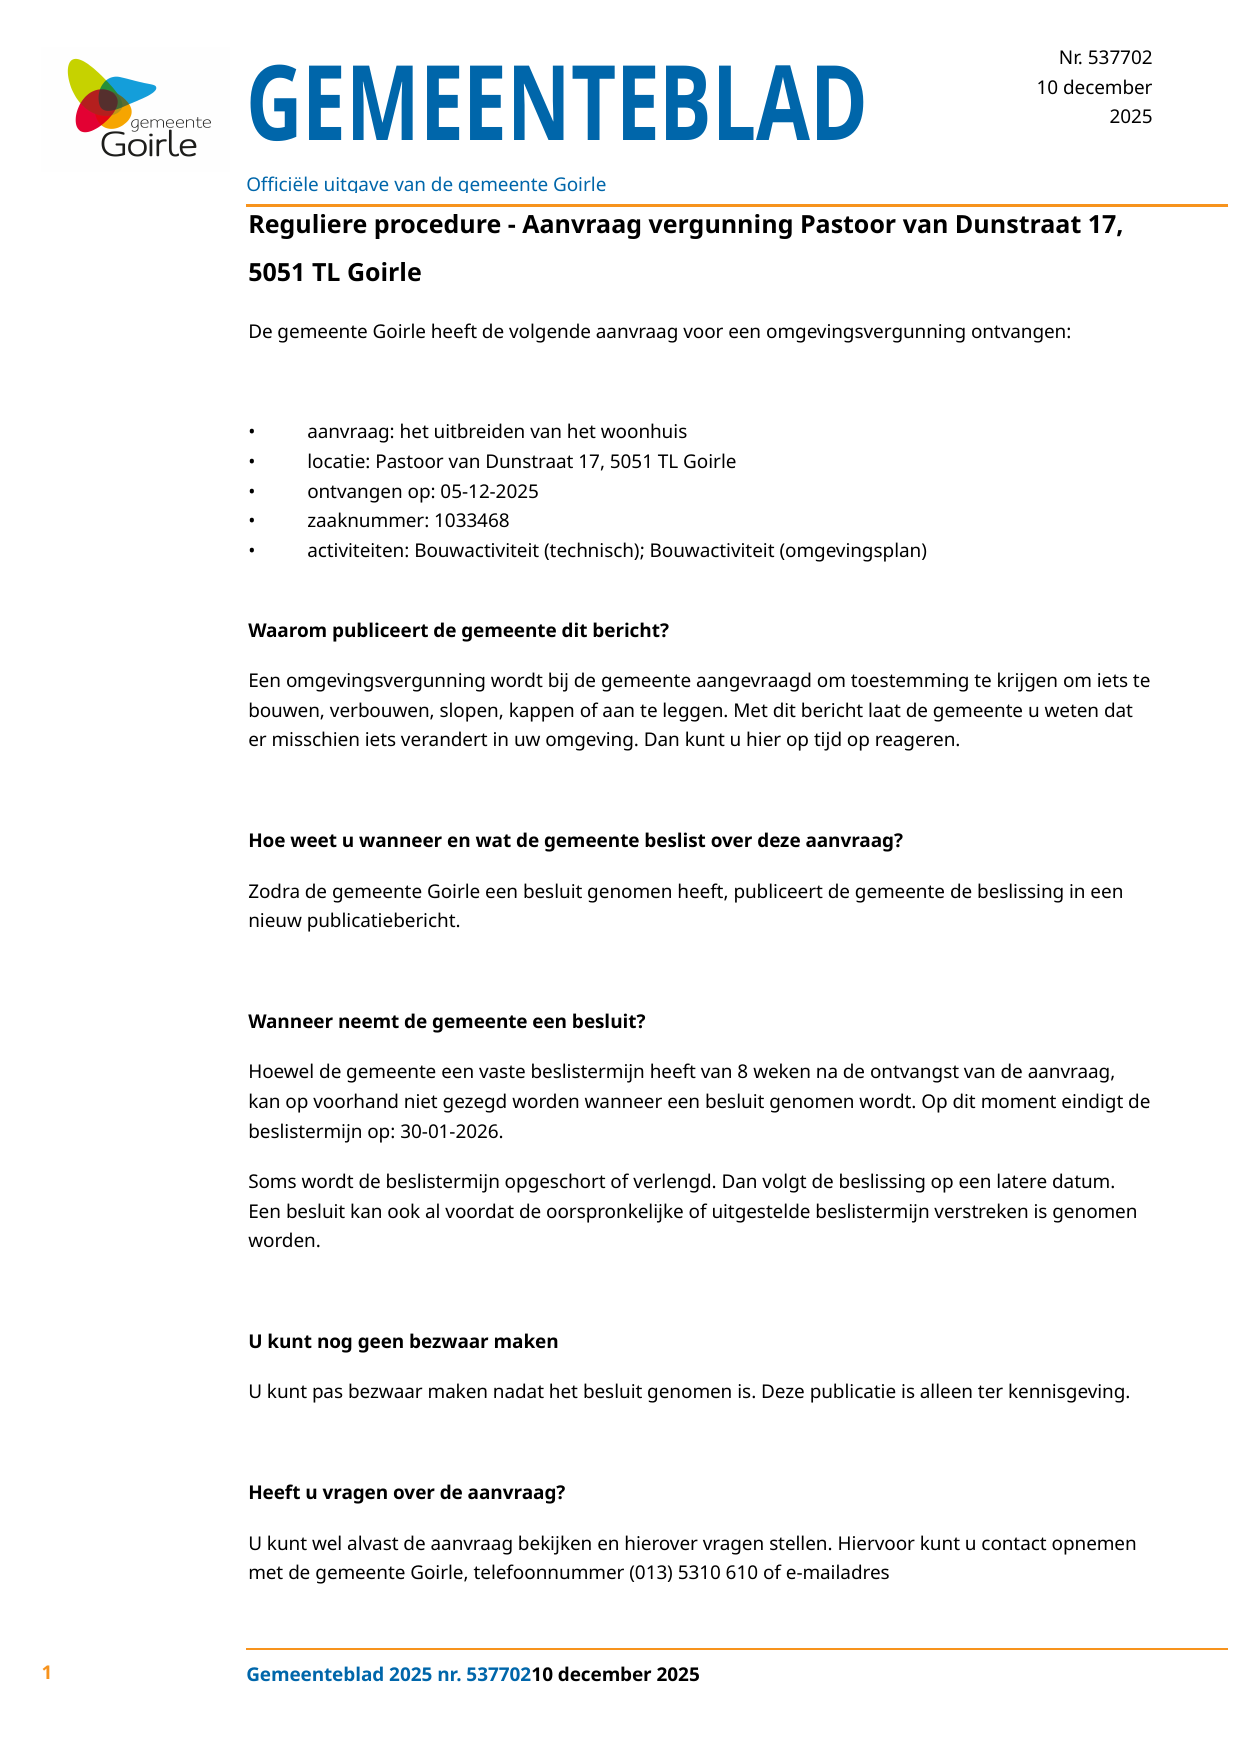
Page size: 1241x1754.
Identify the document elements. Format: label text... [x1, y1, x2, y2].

text Een omgevingsvergunning wordt bij de gemeente aangevraagd om toestemming te krijgen om iets te bouwen, verbouwen, slopen, kappen of aan te leggen. Met dit bericht laat de gemeente u weten dat er misschien iets verandert in uw omgeving. Dan kunt u hier op tijd op reageren. [248, 667, 1152, 752]
text Zodra de gemeente Goirle een besluit genomen heeft, publiceert de gemeente de beslissing in een nieuw publicatiebericht. [248, 878, 1152, 933]
text Waarom publiceert de gemeente dit bericht? [248, 617, 1152, 643]
text U kunt wel alvast de aanvraag bekijken en hierover vragen stellen. Hiervoor kunt u contact opnemen met de gemeente Goirle, telefoonnummer (013) 5310 610 of e-mailadres [248, 1530, 1152, 1585]
list aanvraag: het uitbreiden van het woonhuis [248, 419, 1152, 444]
picture [41, 47, 231, 172]
text Hoewel de gemeente een vaste beslistermijn heeft van 8 weken na de ontvangst van de aanvraag, kan op voorhand niet gezegd worden wanneer een besluit genomen wordt. Op dit moment eindigt de beslistermijn op: 30-01-2026. [248, 1059, 1152, 1144]
text U kunt nog geen bezwaar maken [248, 1328, 1152, 1354]
list ontvangen op: 05-12-2025 [248, 478, 1152, 504]
text De gemeente Goirle heeft de volgende aanvraag voor een omgevingsvergunning ontvangen: [248, 318, 1152, 344]
text U kunt pas bezwaar maken nadat het besluit genomen is. Deze publicatie is alleen ter kennisgeving. [248, 1379, 1152, 1404]
text Wanneer neemt de gemeente een besluit? [248, 1008, 1152, 1034]
text Reguliere procedure - Aanvraag vergunning Pastoor van Dunstraat 17, 5051 TL Goirle [248, 207, 1152, 288]
text Heeft u vragen over de aanvraag? [248, 1479, 1152, 1505]
text Hoe weet u wanneer en wat de gemeente beslist over deze aanvraag? [248, 827, 1152, 853]
list zaaknummer: 1033468 [248, 507, 1152, 533]
list activiteiten: Bouwactiviteit (technisch); Bouwactiviteit (omgevingsplan) [248, 537, 1152, 563]
text Soms wordt de beslistermijn opgeschort of verlengd. Dan volgt de beslissing op een latere datum. Een besluit kan ook al voordat de oorspronkelijke of uitgestelde beslistermijn verstreken is genomen worden. [248, 1168, 1152, 1253]
list locatie: Pastoor van Dunstraat 17, 5051 TL Goirle [248, 448, 1152, 474]
